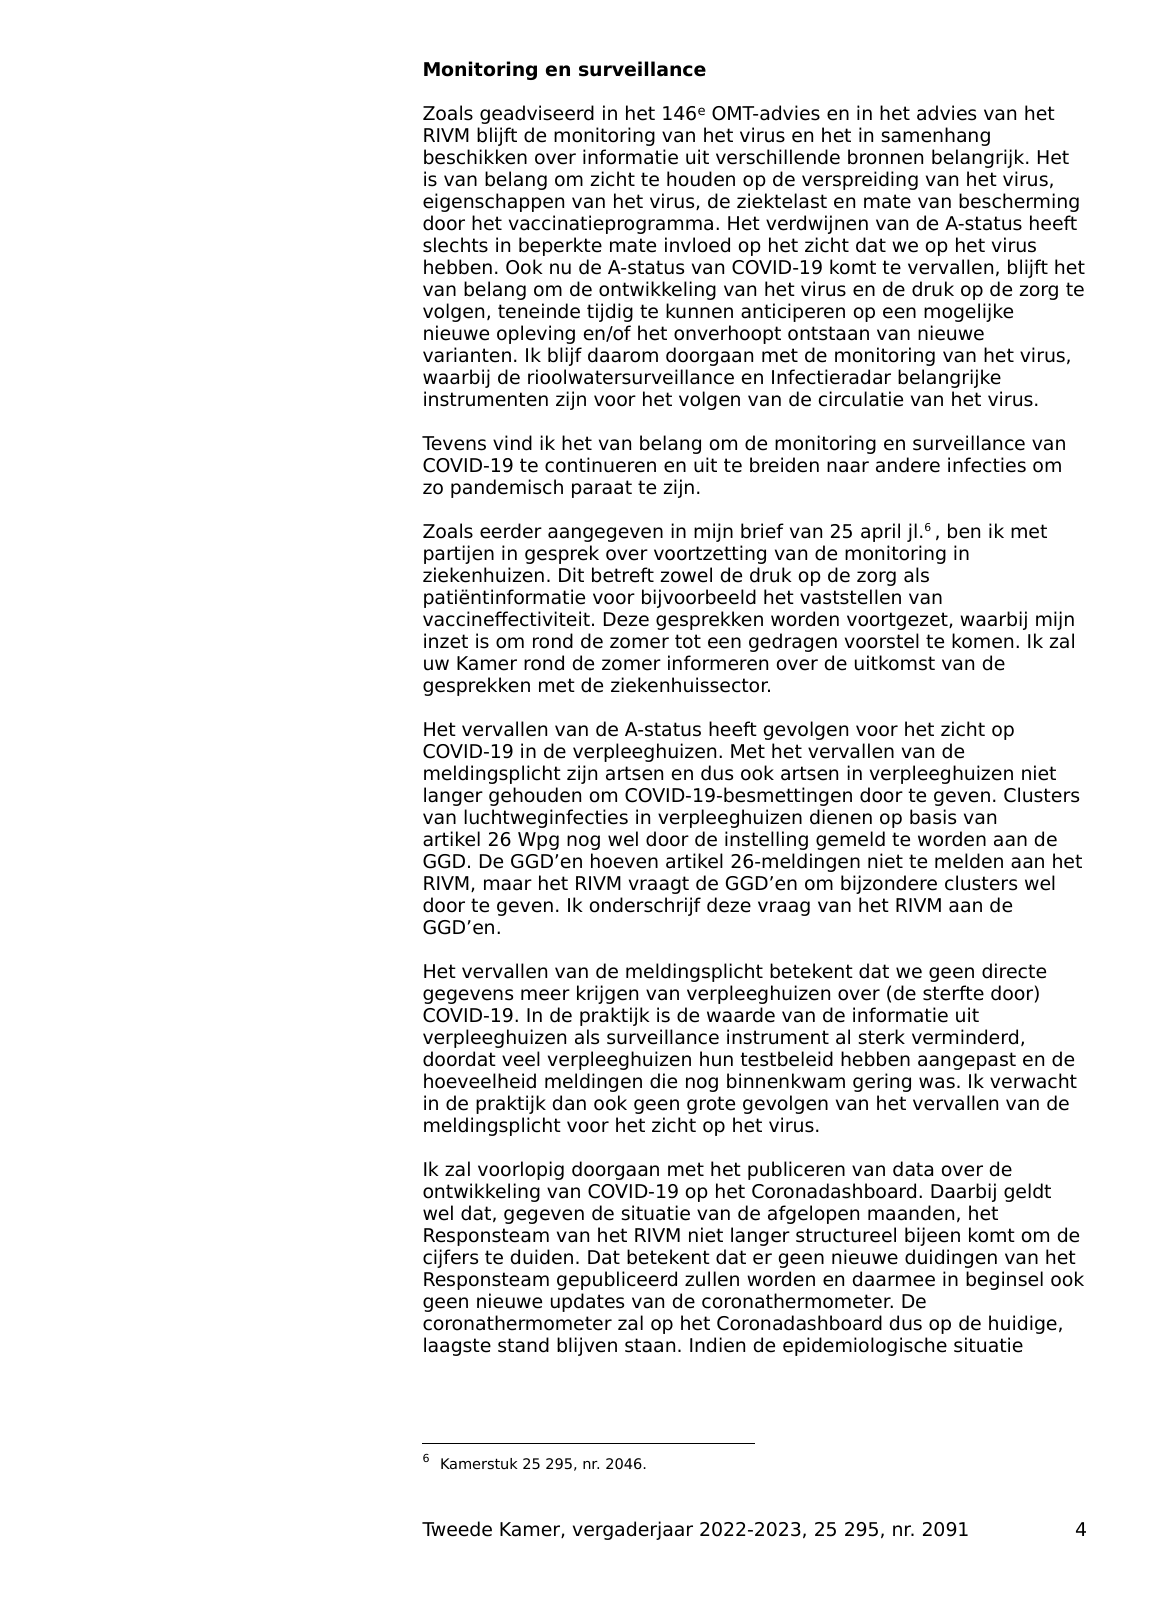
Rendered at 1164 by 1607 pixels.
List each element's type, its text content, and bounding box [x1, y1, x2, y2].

text Zoals geadviseerd in het 146e OMT-advies en in het advies van het RIVM blijft de monitoring van het virus en het in samenhang beschikken over informatie uit verschillende bronnen belangrijk. Het is van belang om zicht te houden op de verspreiding van het virus, eigenschappen van het virus, de ziektelast en mate van bescherming door het vaccinatieprogramma. Het verdwijnen van de A-status heeft slechts in beperkte mate invloed op het zicht dat we op het virus hebben. Ook nu de A-status van COVID-19 komt te vervallen, blijft het van belang om de ontwikkeling van het virus en de druk op de zorg te volgen, teneinde tijdig te kunnen anticiperen op een mogelijke nieuwe opleving en/of het onverhoopt ontstaan van nieuwe varianten. Ik blijf daarom doorgaan met de monitoring van het virus, waarbij de rioolwatersurveillance en Infectieradar belangrijke instrumenten zijn voor het volgen van de circulatie van het virus. [422, 103, 1087, 411]
text Zoals eerder aangegeven in mijn brief van 25 april jl., ben ik met partijen in gesprek over voortzetting van de monitoring in ziekenhuizen. Dit betreft zowel de druk op de zorg als patiëntinformatie voor bijvoorbeeld het vaststellen van vaccineffectiviteit. Deze gesprekken worden voortgezet, waarbij mijn inzet is om rond de zomer tot een gedragen voorstel te komen. Ik zal uw Kamer rond de zomer informeren over de uitkomst van de gesprekken met de ziekenhuissector. [422, 521, 1087, 697]
text Het vervallen van de A-status heeft gevolgen voor het zicht op COVID-19 in de verpleeghuizen. Met het vervallen van de meldingsplicht zijn artsen en dus ook artsen in verpleeghuizen niet langer gehouden om COVID-19-besmettingen door te geven. Clusters van luchtweginfecties in verpleeghuizen dienen op basis van artikel 26 Wpg nog wel door de instelling gemeld te worden aan de GGD. De GGD’en hoeven artikel 26-meldingen niet te melden aan het RIVM, maar het RIVM vraagt de GGD’en om bijzondere clusters wel door te geven. Ik onderschrijf deze vraag van het RIVM aan de GGD’en. [422, 719, 1087, 939]
text Tevens vind ik het van belang om de monitoring en surveillance van COVID-19 te continueren en uit te breiden naar andere infecties om zo pandemisch paraat te zijn. [422, 433, 1087, 499]
text Ik zal voorlopig doorgaan met het publiceren van data over de ontwikkeling van COVID-19 op het Coronadashboard. Daarbij geldt wel dat, gegeven de situatie van de afgelopen maanden, het Responsteam van het RIVM niet langer structureel bijeen komt om de cijfers te duiden. Dat betekent dat er geen nieuwe duidingen van het Responsteam gepubliceerd zullen worden en daarmee in beginsel ook geen nieuwe updates van de coronathermometer. De coronathermometer zal op het Coronadashboard dus op de huidige, laagste stand blijven staan. Indien de epidemiologische situatie [422, 1159, 1087, 1357]
text Het vervallen van de meldingsplicht betekent dat we geen directe gegevens meer krijgen van verpleeghuizen over (de sterfte door) COVID-19. In de praktijk is de waarde van de informatie uit verpleeghuizen als surveillance instrument al sterk verminderd, doordat veel verpleeghuizen hun testbeleid hebben aangepast en de hoeveelheid meldingen die nog binnenkwam gering was. Ik verwacht in de praktijk dan ook geen grote gevolgen van het vervallen van de meldingsplicht voor het zicht op het virus. [422, 961, 1087, 1137]
subtitle Monitoring en surveillance [422, 59, 1087, 81]
text Kamerstuk 25 295, nr. 2046. [422, 1452, 1087, 1474]
